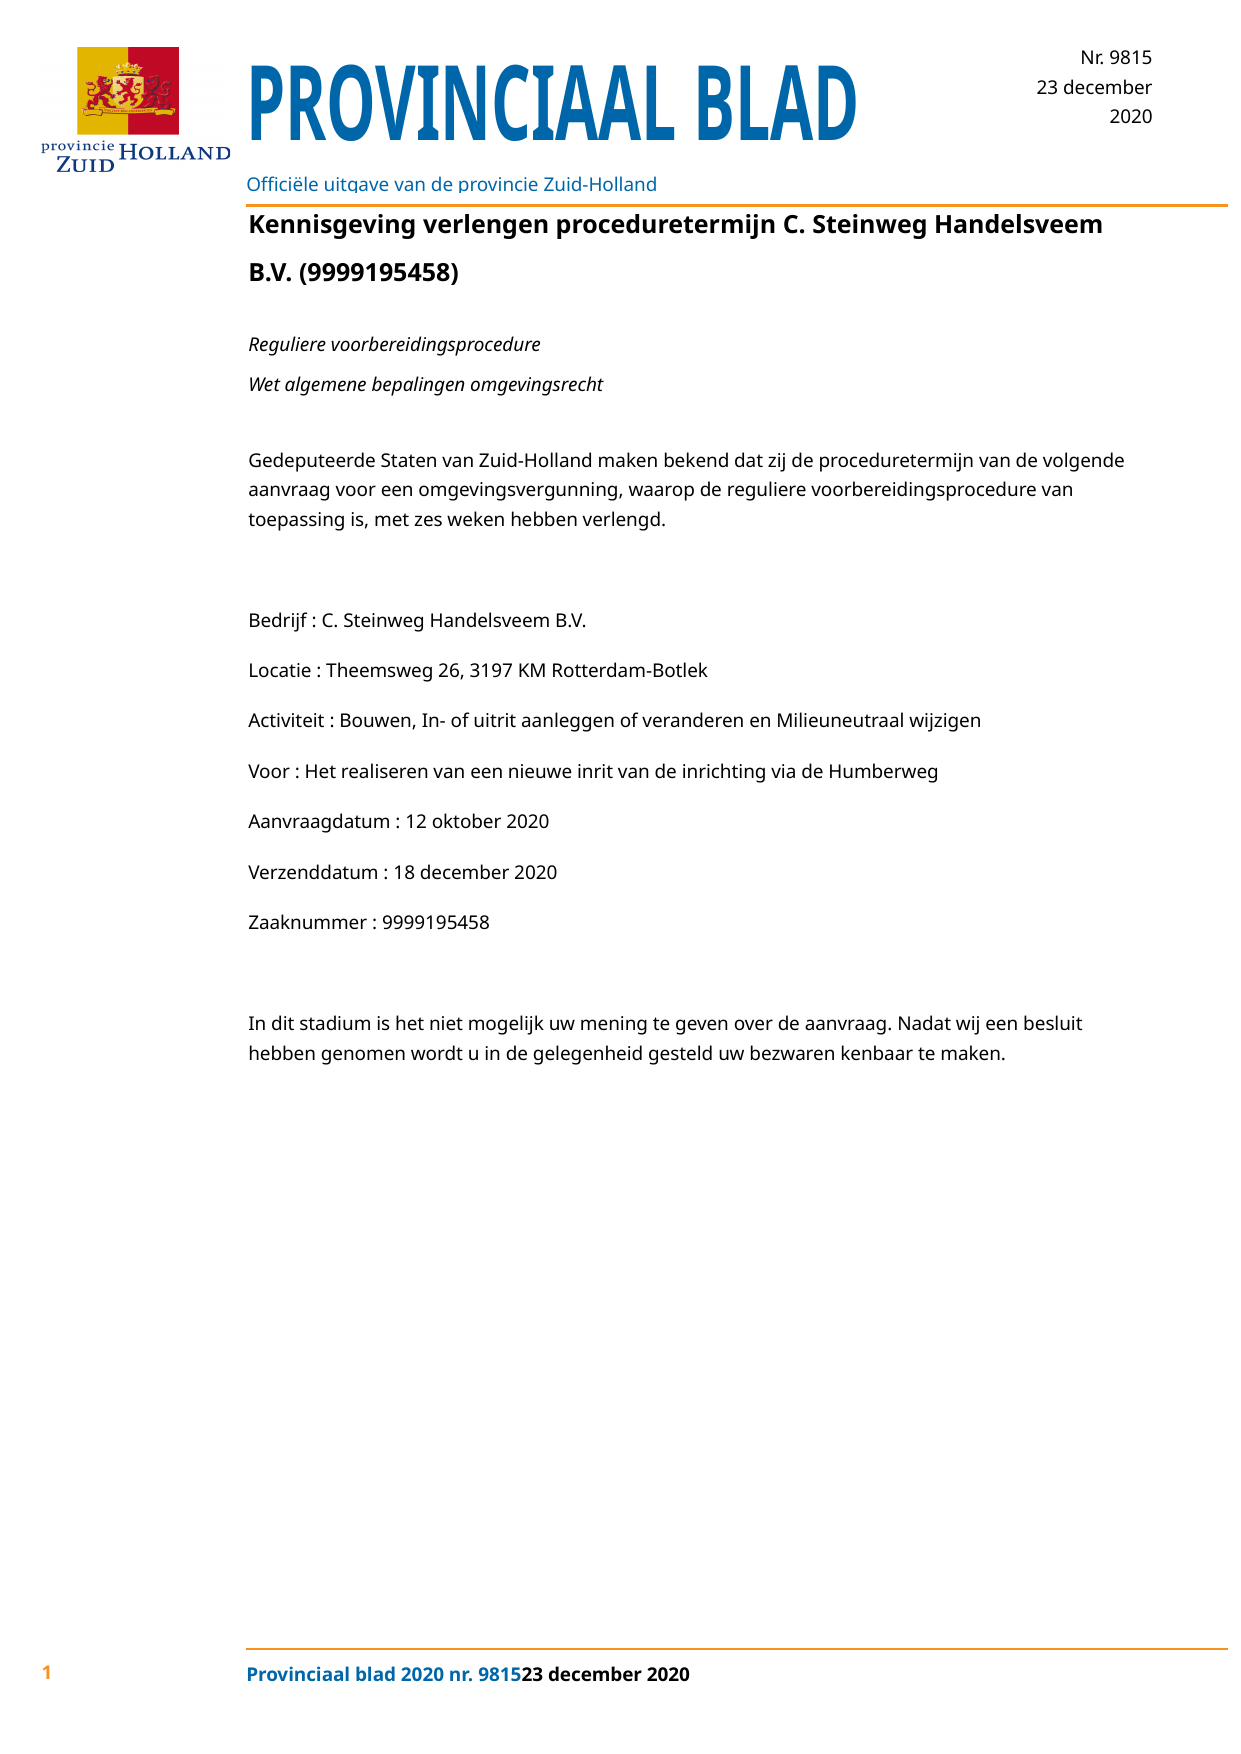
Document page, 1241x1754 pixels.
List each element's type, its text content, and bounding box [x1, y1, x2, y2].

text In dit stadium is het niet mogelijk uw mening te geven over de aanvraag. Nadat wij een besluit hebben genomen wordt u in de gelegenheid gesteld uw bezwaren kenbaar te maken. [248, 1010, 1152, 1066]
text Locatie : Theemsweg 26, 3197 KM Rotterdam-Botlek [248, 657, 1152, 683]
text Gedeputeerde Staten van Zuid-Holland maken bekend dat zij de proceduretermijn van de volgende aanvraag voor een omgevingsvergunning, waarop de reguliere voorbereidingsprocedure van toepassing is, met zes weken hebben verlengd. [248, 447, 1152, 532]
text Reguliere voorbereidingsprocedure [248, 331, 1152, 357]
text Verzenddatum : 18 december 2020 [248, 859, 1152, 885]
picture [41, 47, 231, 172]
text Wet algemene bepalingen omgevingsrecht [248, 371, 1152, 396]
text Kennisgeving verlengen proceduretermijn C. Steinweg Handelsveem B.V. (9999195458) [248, 207, 1152, 288]
text Bedrijf : C. Steinweg Handelsveem B.V. [248, 607, 1152, 633]
text Voor : Het realiseren van een nieuwe inrit van de inrichting via de Humberweg [248, 758, 1152, 784]
text Aanvraagdatum : 12 oktober 2020 [248, 808, 1152, 834]
text Zaaknummer : 9999195458 [248, 909, 1152, 935]
text Activiteit : Bouwen, In- of uitrit aanleggen of veranderen en Milieuneutraal wijzigen [248, 708, 1152, 733]
